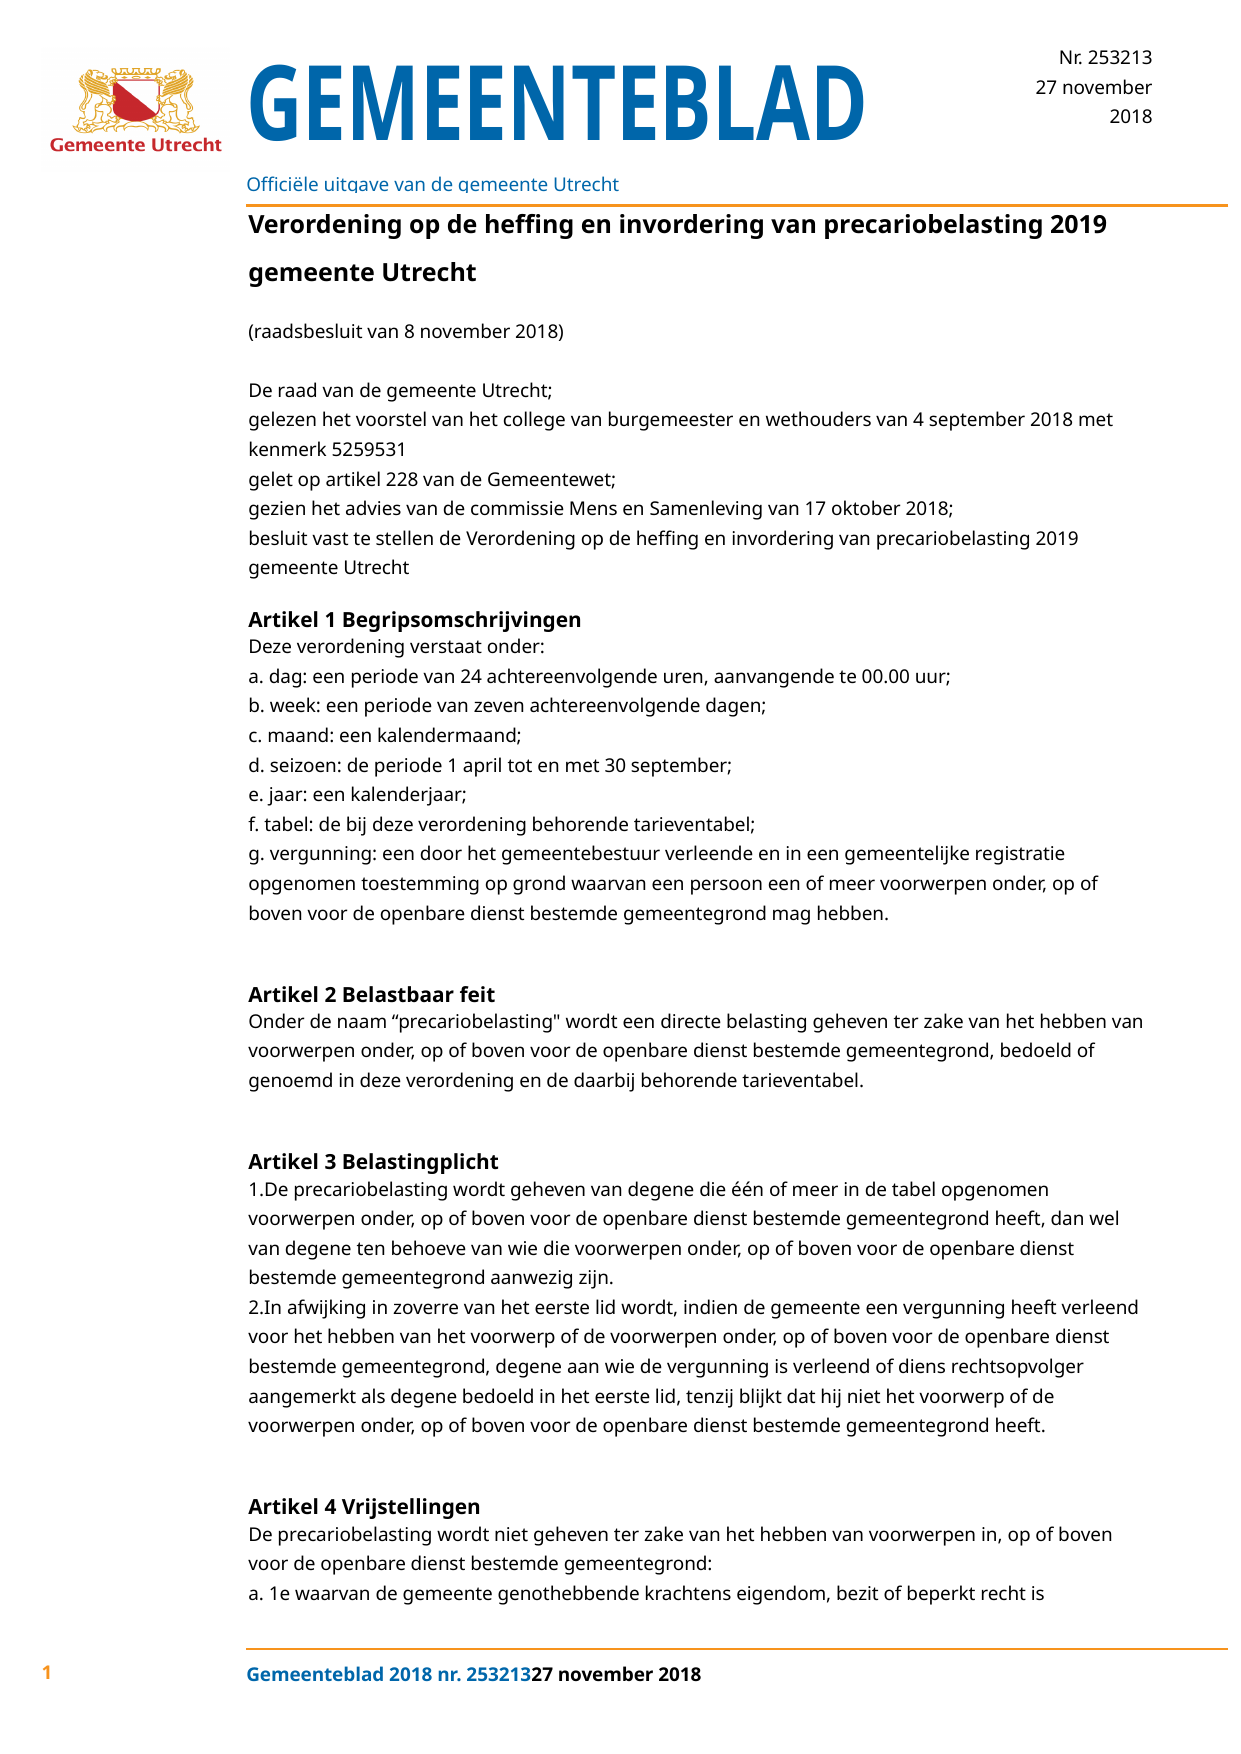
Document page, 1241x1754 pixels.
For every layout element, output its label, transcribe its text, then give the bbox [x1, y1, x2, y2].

text 2.In afwijking in zoverre van het eerste lid wordt, indien de gemeente een vergunning heeft verleend voor het hebben van het voorwerp of de voorwerpen onder, op of boven voor de openbare dienst bestemde gemeentegrond, degene aan wie de vergunning is verleend of diens rechtsopvolger aangemerkt als degene bedoeld in het eerste lid, tenzij blijkt dat hij niet het voorwerp of de voorwerpen onder, op of boven voor de openbare dienst bestemde gemeentegrond heeft. [248, 1294, 1152, 1438]
text Artikel 1 Begripsomschrijvingen [248, 605, 1152, 633]
text Artikel 3 Belastingplicht [248, 1147, 1152, 1176]
text De precariobelasting wordt niet geheven ter zake van het hebben van voorwerpen in, op of boven voor de openbare dienst bestemde gemeentegrond: [248, 1521, 1152, 1576]
text Artikel 2 Belastbaar feit [248, 980, 1152, 1008]
text a. 1e waarvan de gemeente genothebbende krachtens eigendom, bezit of beperkt recht is [248, 1580, 1152, 1606]
text Onder de naam “precariobelasting" wordt een directe belasting geheven ter zake van het hebben van voorwerpen onder, op of boven voor de openbare dienst bestemde gemeentegrond, bedoeld of genoemd in deze verordening en de daarbij behorende tarieventabel. [248, 1008, 1152, 1093]
text Verordening op de heffing en invordering van precariobelasting 2019 gemeente Utrecht [248, 207, 1152, 288]
text (raadsbesluit van 8 november 2018) [248, 318, 1152, 344]
text c. maand: een kalendermaand; [248, 722, 1152, 748]
text b. week: een periode van zeven achtereenvolgende dagen; [248, 693, 1152, 718]
text Artikel 4 Vrijstellingen [248, 1492, 1152, 1521]
text g. vergunning: een door het gemeentebestuur verleende en in een gemeentelijke registratie opgenomen toestemming op grond waarvan een persoon een of meer voorwerpen onder, op of boven voor de openbare dienst bestemde gemeentegrond mag hebben. [248, 841, 1152, 925]
text e. jaar: een kalenderjaar; [248, 781, 1152, 807]
text besluit vast te stellen de Verordening op de heffing en invordering van precariobelasting 2019 gemeente Utrecht [248, 525, 1152, 580]
text Deze verordening verstaat onder: [248, 633, 1152, 659]
text gelet op artikel 228 van de Gemeentewet; [248, 466, 1152, 492]
text d. seizoen: de periode 1 april tot en met 30 september; [248, 752, 1152, 777]
text a. dag: een periode van 24 achtereenvolgende uren, aanvangende te 00.00 uur; [248, 663, 1152, 689]
text 1.De precariobelasting wordt geheven van degene die één of meer in de tabel opgenomen voorwerpen onder, op of boven voor de openbare dienst bestemde gemeentegrond heeft, dan wel van degene ten behoeve van wie die voorwerpen onder, op of boven voor de openbare dienst bestemde gemeentegrond aanwezig zijn. [248, 1176, 1152, 1290]
text De raad van de gemeente Utrecht; [248, 377, 1152, 403]
text gezien het advies van de commissie Mens en Samenleving van 17 oktober 2018; [248, 495, 1152, 521]
text gelezen het voorstel van het college van burgemeester en wethouders van 4 september 2018 met kenmerk 5259531 [248, 407, 1152, 462]
picture [41, 47, 231, 172]
text f. tabel: de bij deze verordening behorende tarieventabel; [248, 811, 1152, 837]
